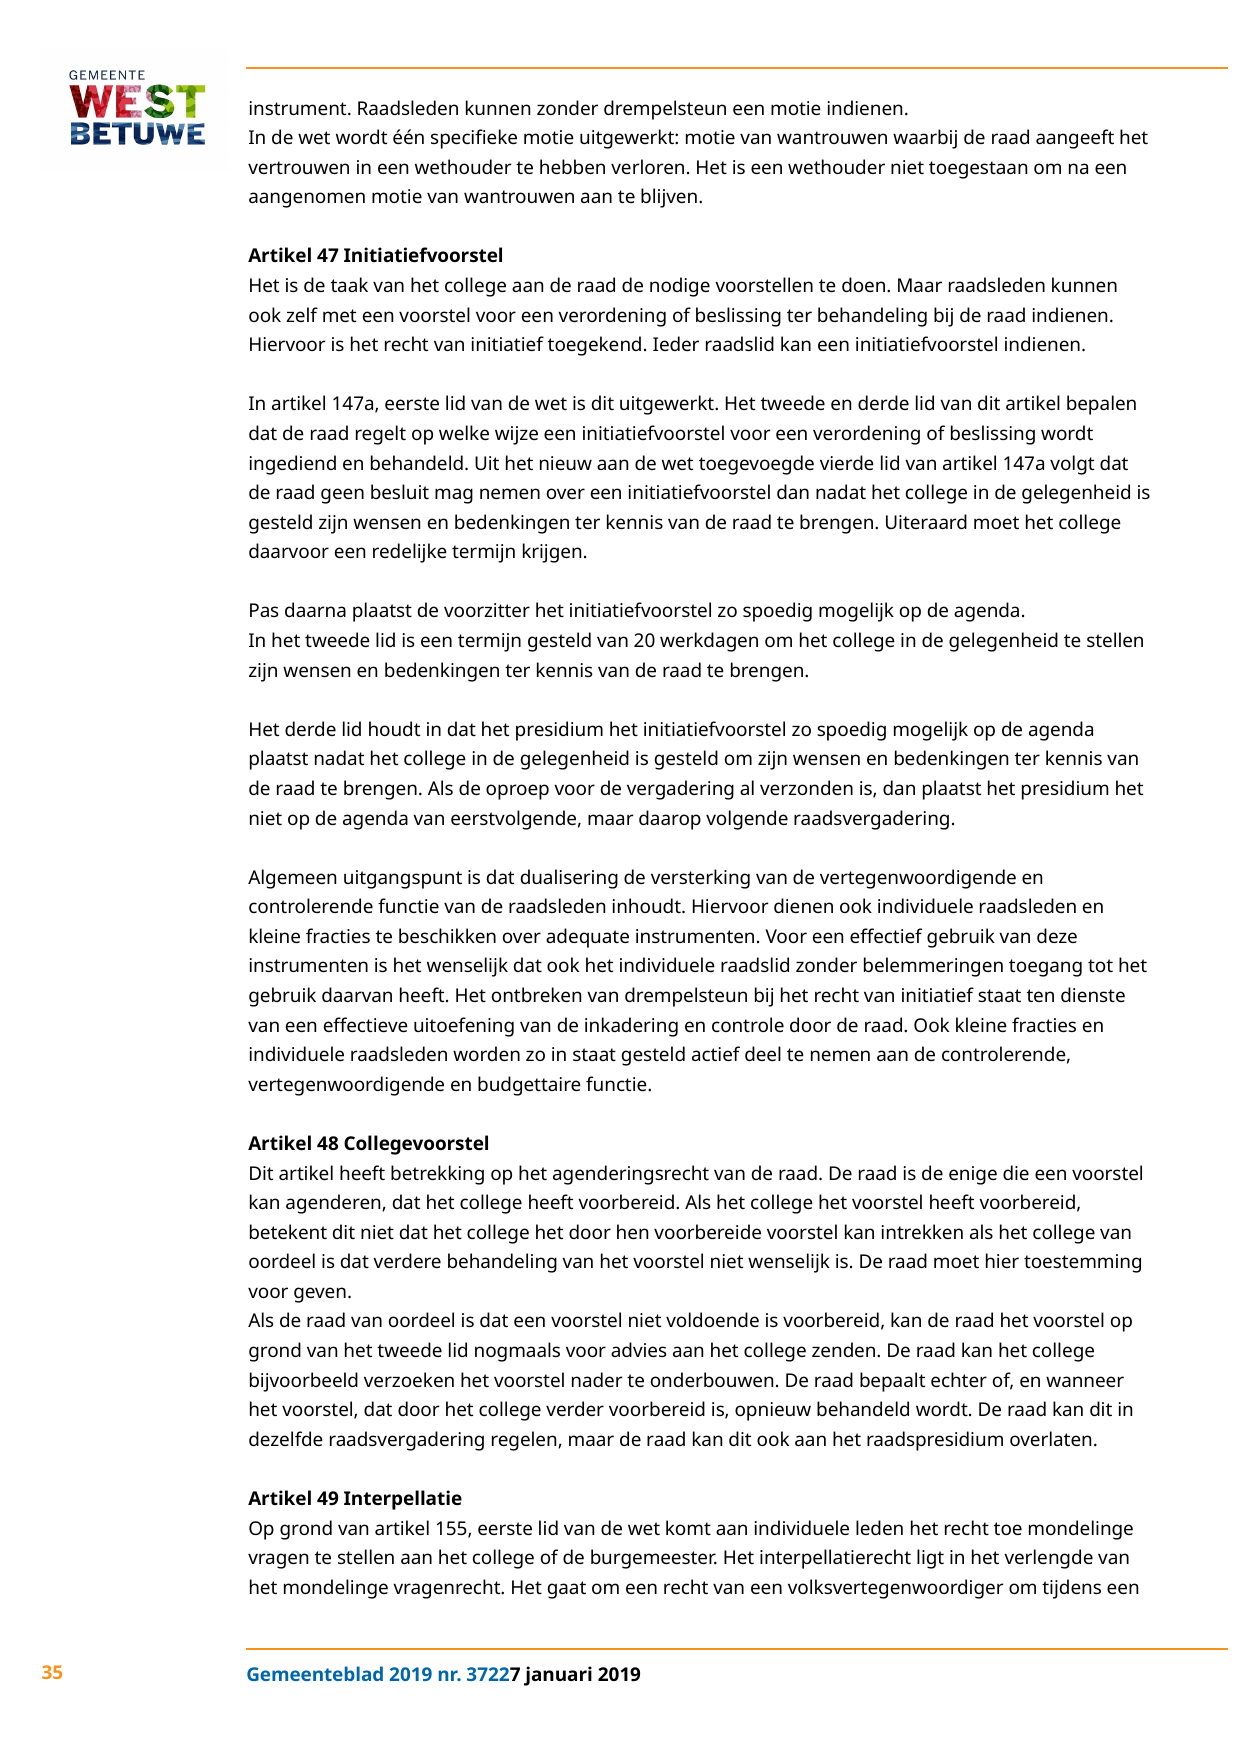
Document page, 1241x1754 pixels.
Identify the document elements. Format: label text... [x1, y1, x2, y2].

text Artikel 49 Interpellatie [248, 1485, 1152, 1511]
text In het tweede lid is een termijn gesteld van 20 werkdagen om het college in de gelegenheid te stellen zijn wensen en bedenkingen ter kennis van de raad te brengen. [248, 627, 1152, 683]
text Het is de taak van het college aan de raad de nodige voorstellen te doen. Maar raadsleden kunnen ook zelf met een voorstel voor een verordening of beslissing ter behandeling bij de raad indienen. Hiervoor is het recht van initiatief toegekend. Ieder raadslid kan een initiatiefvoorstel indienen. [248, 272, 1152, 357]
text instrument. Raadsleden kunnen zonder drempelsteun een motie indienen. [248, 95, 1152, 121]
text Op grond van artikel 155, eerste lid van de wet komt aan individuele leden het recht toe mondelinge vragen te stellen aan het college of de burgemeester. Het interpellatierecht ligt in het verlengde van het mondelinge vragenrecht. Het gaat om een recht van een volksvertegenwoordiger om tijdens een [248, 1515, 1152, 1600]
text Artikel 48 Collegevoorstel [248, 1130, 1152, 1156]
text Dit artikel heeft betrekking op het agenderingsrecht van de raad. De raad is de enige die een voorstel kan agenderen, dat het college heeft voorbereid. Als het college het voorstel heeft voorbereid, betekent dit niet dat het college het door hen voorbereide voorstel kan intrekken als het college van oordeel is dat verdere behandeling van het voorstel niet wenselijk is. De raad moet hier toestemming voor geven. [248, 1160, 1152, 1304]
text Als de raad van oordeel is dat een voorstel niet voldoende is voorbereid, kan de raad het voorstel op grond van het tweede lid nogmaals voor advies aan het college zenden. De raad kan het college bijvoorbeeld verzoeken het voorstel nader te onderbouwen. De raad bepaalt echter of, en wanneer het voorstel, dat door het college verder voorbereid is, opnieuw behandeld wordt. De raad kan dit in dezelfde raadsvergadering regelen, maar de raad kan dit ook aan het raadspresidium overlaten. [248, 1308, 1152, 1452]
text Het derde lid houdt in dat het presidium het initiatiefvoorstel zo spoedig mogelijk op de agenda plaatst nadat het college in de gelegenheid is gesteld om zijn wensen en bedenkingen ter kennis van de raad te brengen. Als de oproep voor de vergadering al verzonden is, dan plaatst het presidium het niet op de agenda van eerstvolgende, maar daarop volgende raadsvergadering. [248, 716, 1152, 831]
picture [41, 47, 231, 172]
text In de wet wordt één specifieke motie uitgewerkt: motie van wantrouwen waarbij de raad aangeeft het vertrouwen in een wethouder te hebben verloren. Het is een wethouder niet toegestaan om na een aangenomen motie van wantrouwen aan te blijven. [248, 124, 1152, 209]
text Algemeen uitgangspunt is dat dualisering de versterking van de vertegenwoordigende en controlerende functie van de raadsleden inhoudt. Hiervoor dienen ook individuele raadsleden en kleine fracties te beschikken over adequate instrumenten. Voor een effectief gebruik van deze instrumenten is het wenselijk dat ook het individuele raadslid zonder belemmeringen toegang tot het gebruik daarvan heeft. Het ontbreken van drempelsteun bij het recht van initiatief staat ten dienste van een effectieve uitoefening van de inkadering en controle door de raad. Ook kleine fracties en individuele raadsleden worden zo in staat gesteld actief deel te nemen aan de controlerende, vertegenwoordigende en budgettaire functie. [248, 864, 1152, 1097]
text Artikel 47 Initiatiefvoorstel [248, 243, 1152, 268]
text Pas daarna plaatst de voorzitter het initiatiefvoorstel zo spoedig mogelijk op de agenda. [248, 598, 1152, 623]
text In artikel 147a, eerste lid van de wet is dit uitgewerkt. Het tweede en derde lid van dit artikel bepalen dat de raad regelt op welke wijze een initiatiefvoorstel voor een verordening of beslissing wordt ingediend en behandeld. Uit het nieuw aan de wet toegevoegde vierde lid van artikel 147a volgt dat de raad geen besluit mag nemen over een initiatiefvoorstel dan nadat het college in de gelegenheid is gesteld zijn wensen en bedenkingen ter kennis van de raad te brengen. Uiteraard moet het college daarvoor een redelijke termijn krijgen. [248, 391, 1152, 564]
